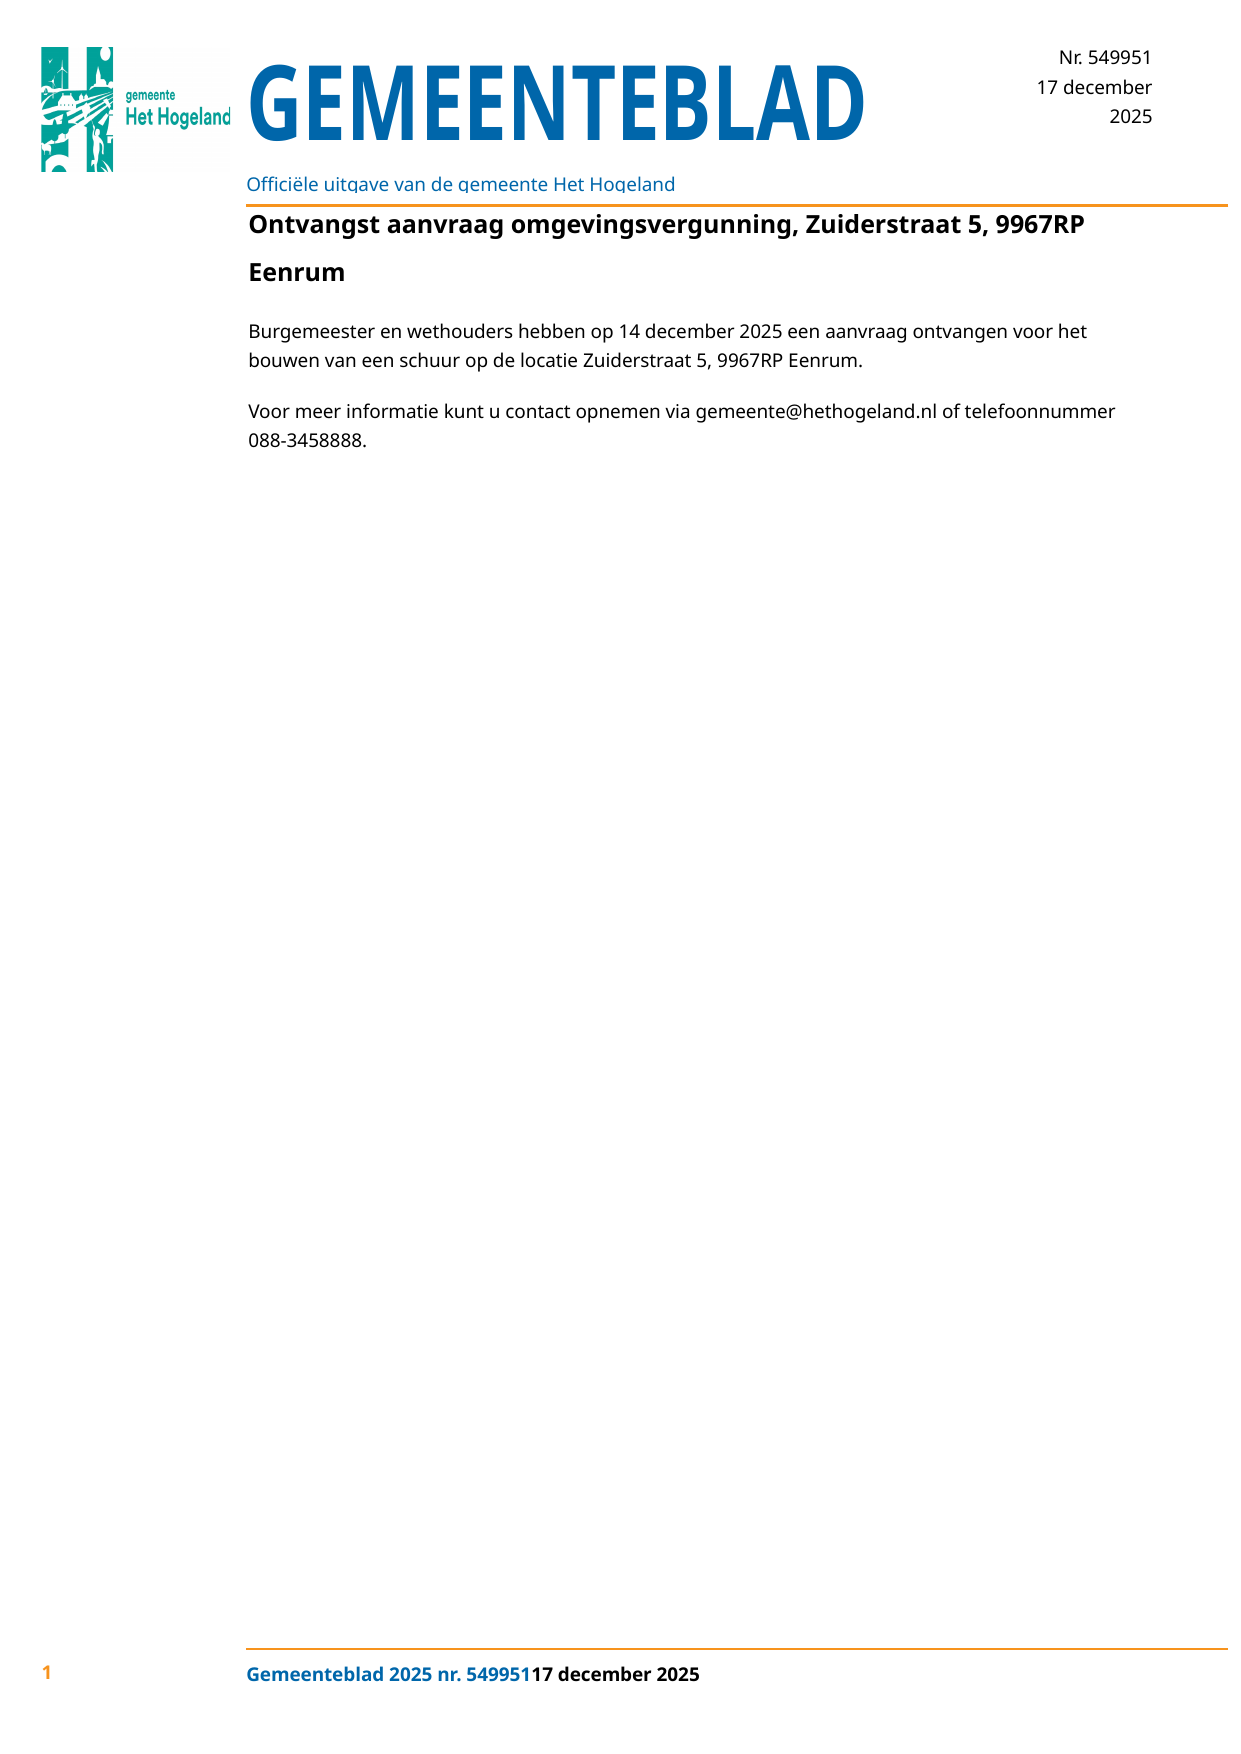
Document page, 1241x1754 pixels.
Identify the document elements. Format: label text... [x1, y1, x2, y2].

text Voor meer informatie kunt u contact opnemen via gemeente@hethogeland.nl of telefoonnummer 088-3458888. [248, 398, 1152, 453]
text Burgemeester en wethouders hebben op 14 december 2025 een aanvraag ontvangen voor het bouwen van een schuur op de locatie Zuiderstraat 5, 9967RP Eenrum. [248, 318, 1152, 373]
picture [41, 47, 231, 172]
text Ontvangst aanvraag omgevingsvergunning, Zuiderstraat 5, 9967RP Eenrum [248, 207, 1152, 288]
